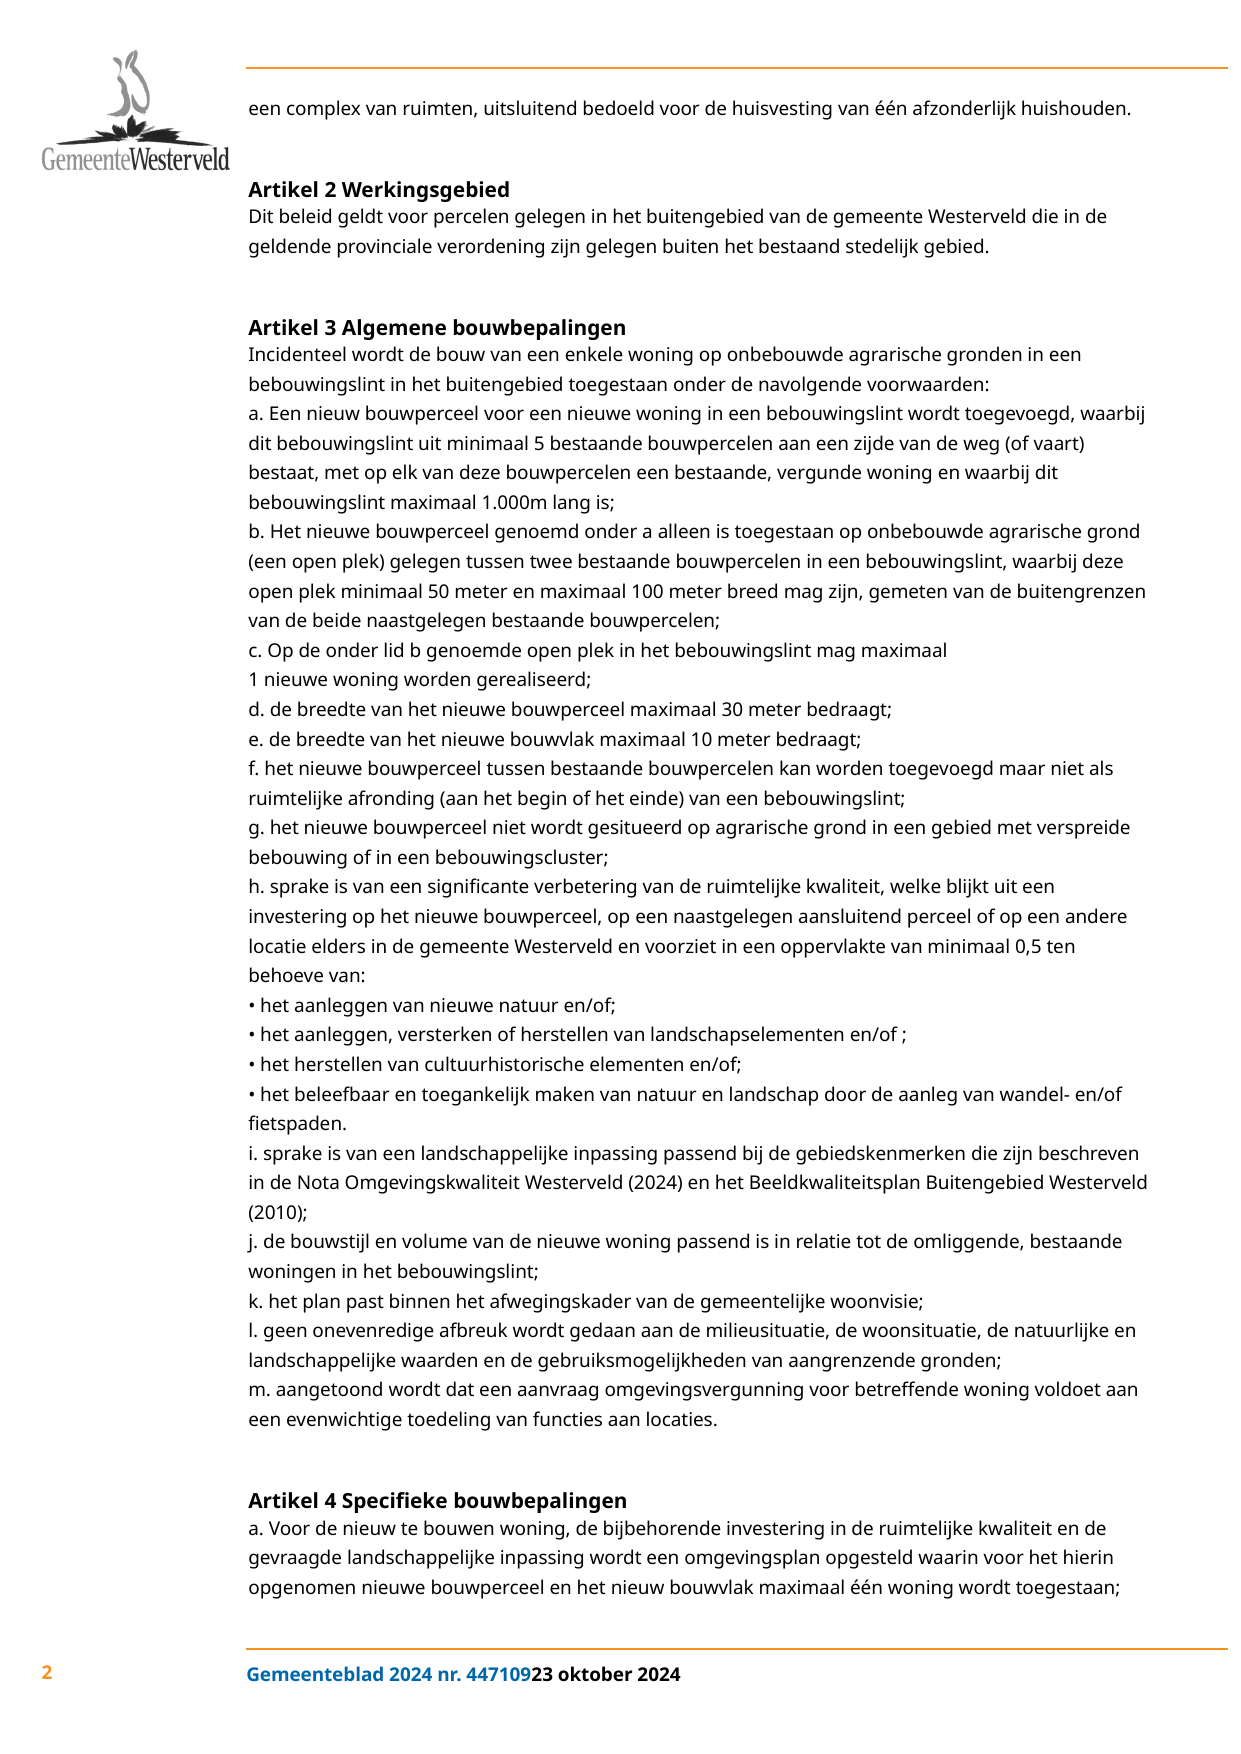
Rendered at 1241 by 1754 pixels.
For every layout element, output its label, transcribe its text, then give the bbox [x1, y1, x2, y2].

text c. Op de onder lid b genoemde open plek in het bebouwingslint mag maximaal [248, 637, 1152, 663]
text f. het nieuwe bouwperceel tussen bestaande bouwpercelen kan worden toegevoegd maar niet als ruimtelijke afronding (aan het begin of het einde) van een bebouwingslint; [248, 755, 1152, 811]
text Dit beleid geldt voor percelen gelegen in het buitengebied van de gemeente Westerveld die in de geldende provinciale verordening zijn gelegen buiten het bestaand stedelijk gebied. [248, 203, 1152, 258]
text 1 nieuwe woning worden gerealiseerd; [248, 667, 1152, 692]
text a. Voor de nieuw te bouwen woning, de bijbehorende investering in de ruimtelijke kwaliteit en de gevraagde landschappelijke inpassing wordt een omgevingsplan opgesteld waarin voor het hierin opgenomen nieuwe bouwperceel en het nieuw bouwvlak maximaal één woning wordt toegestaan; [248, 1515, 1152, 1599]
text b. Het nieuwe bouwperceel genoemd onder a alleen is toegestaan op onbebouwde agrarische grond (een open plek) gelegen tussen twee bestaande bouwpercelen in een bebouwingslint, waarbij deze open plek minimaal 50 meter en maximaal 100 meter breed mag zijn, gemeten van de buitengrenzen van de beide naastgelegen bestaande bouwpercelen; [248, 519, 1152, 633]
text • het herstellen van cultuurhistorische elementen en/of; [248, 1051, 1152, 1077]
text • het beleefbaar en toegankelijk maken van natuur en landschap door de aanleg van wandel- en/of fietspaden. [248, 1081, 1152, 1136]
text l. geen onevenredige afbreuk wordt gedaan aan de milieusituatie, de woonsituatie, de natuurlijke en landschappelijke waarden en de gebruiksmogelijkheden van aangrenzende gronden; [248, 1317, 1152, 1373]
text a. Een nieuw bouwperceel voor een nieuwe woning in een bebouwingslint wordt toegevoegd, waarbij dit bebouwingslint uit minimaal 5 bestaande bouwpercelen aan een zijde van de weg (of vaart) bestaat, met op elk van deze bouwpercelen een bestaande, vergunde woning en waarbij dit bebouwingslint maximaal 1.000m lang is; [248, 400, 1152, 515]
text Artikel 2 Werkingsgebied [248, 175, 1152, 203]
text • het aanleggen van nieuwe natuur en/of; [248, 992, 1152, 1018]
text Artikel 3 Algemene bouwbepalingen [248, 313, 1152, 341]
text • het aanleggen, versterken of herstellen van landschapselementen en/of ; [248, 1022, 1152, 1047]
text een complex van ruimten, uitsluitend bedoeld voor de huisvesting van één afzonderlijk huishouden. [248, 95, 1152, 121]
text d. de breedte van het nieuwe bouwperceel maximaal 30 meter bedraagt; [248, 696, 1152, 722]
text j. de bouwstijl en volume van de nieuwe woning passend is in relatie tot de omliggende, bestaande woningen in het bebouwingslint; [248, 1229, 1152, 1284]
text g. het nieuwe bouwperceel niet wordt gesitueerd op agrarische grond in een gebied met verspreide bebouwing of in een bebouwingscluster; [248, 814, 1152, 870]
text m. aangetoond wordt dat een aanvraag omgevingsvergunning voor betreffende woning voldoet aan een evenwichtige toedeling van functies aan locaties. [248, 1377, 1152, 1432]
text k. het plan past binnen het afwegingskader van de gemeentelijke woonvisie; [248, 1288, 1152, 1314]
text Artikel 4 Specifieke bouwbepalingen [248, 1486, 1152, 1515]
text i. sprake is van een landschappelijke inpassing passend bij de gebiedskenmerken die zijn beschreven in de Nota Omgevingskwaliteit Westerveld (2024) en het Beeldkwaliteitsplan Buitengebied Westerveld (2010); [248, 1140, 1152, 1225]
text h. sprake is van een significante verbetering van de ruimtelijke kwaliteit, welke blijkt uit een investering op het nieuwe bouwperceel, op een naastgelegen aansluitend perceel of op een andere locatie elders in de gemeente Westerveld en voorziet in een oppervlakte van minimaal 0,5 ten behoeve van: [248, 874, 1152, 988]
text Incidenteel wordt de bouw van een enkele woning op onbebouwde agrarische gronden in een bebouwingslint in het buitengebied toegestaan onder de navolgende voorwaarden: [248, 341, 1152, 397]
text e. de breedte van het nieuwe bouwvlak maximaal 10 meter bedraagt; [248, 726, 1152, 752]
picture [41, 47, 231, 172]
